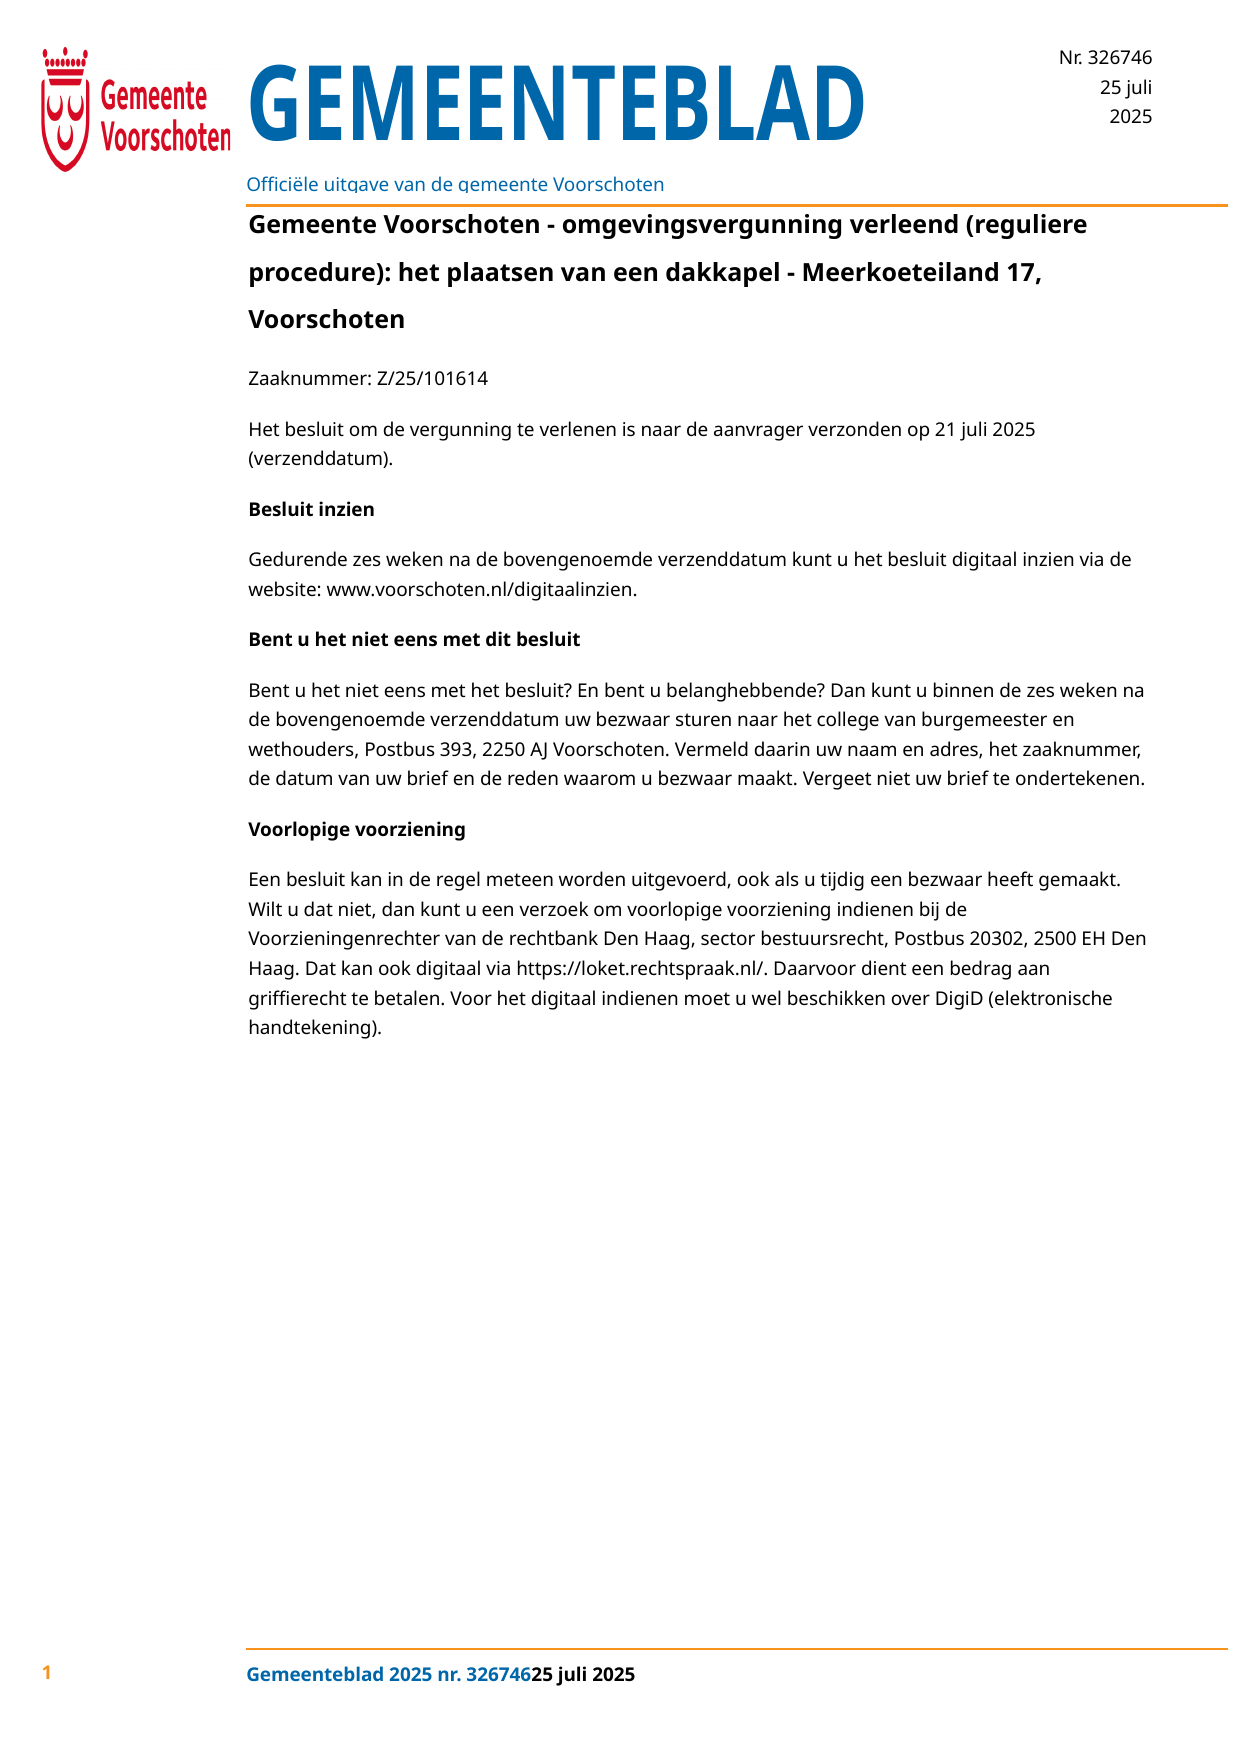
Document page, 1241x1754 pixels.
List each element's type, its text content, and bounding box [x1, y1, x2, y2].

text Bent u het niet eens met het besluit? En bent u belanghebbende? Dan kunt u binnen de zes weken na de bovengenoemde verzenddatum uw bezwaar sturen naar het college van burgemeester en wethouders, Postbus 393, 2250 AJ Voorschoten. Vermeld daarin uw naam en adres, het zaaknummer, de datum van uw brief en de reden waarom u bezwaar maakt. Vergeet niet uw brief te ondertekenen. [248, 677, 1152, 791]
text Gedurende zes weken na de bovengenoemde verzenddatum kunt u het besluit digitaal inzien via de website: www.voorschoten.nl/digitaalinzien. [248, 546, 1152, 602]
text Zaaknummer: Z/25/101614 [248, 366, 1152, 391]
text Voorlopige voorziening [248, 816, 1152, 842]
text Besluit inzien [248, 496, 1152, 522]
text Gemeente Voorschoten - omgevingsvergunning verleend (reguliere procedure): het plaatsen van een dakkapel - Meerkoeteiland 17, Voorschoten [248, 207, 1152, 336]
text Het besluit om de vergunning te verlenen is naar de aanvrager verzonden op 21 juli 2025 (verzenddatum). [248, 416, 1152, 471]
text Bent u het niet eens met dit besluit [248, 626, 1152, 652]
picture [41, 47, 231, 172]
text Een besluit kan in de regel meteen worden uitgevoerd, ook als u tijdig een bezwaar heeft gemaakt. Wilt u dat niet, dan kunt u een verzoek om voorlopige voorziening indienen bij de Voorzieningenrechter van de rechtbank Den Haag, sector bestuursrecht, Postbus 20302, 2500 EH Den Haag. Dat kan ook digitaal via https://loket.rechtspraak.nl/. Daarvoor dient een bedrag aan griffierecht te betalen. Voor het digitaal indienen moet u wel beschikken over DigiD (elektronische handtekening). [248, 866, 1152, 1040]
